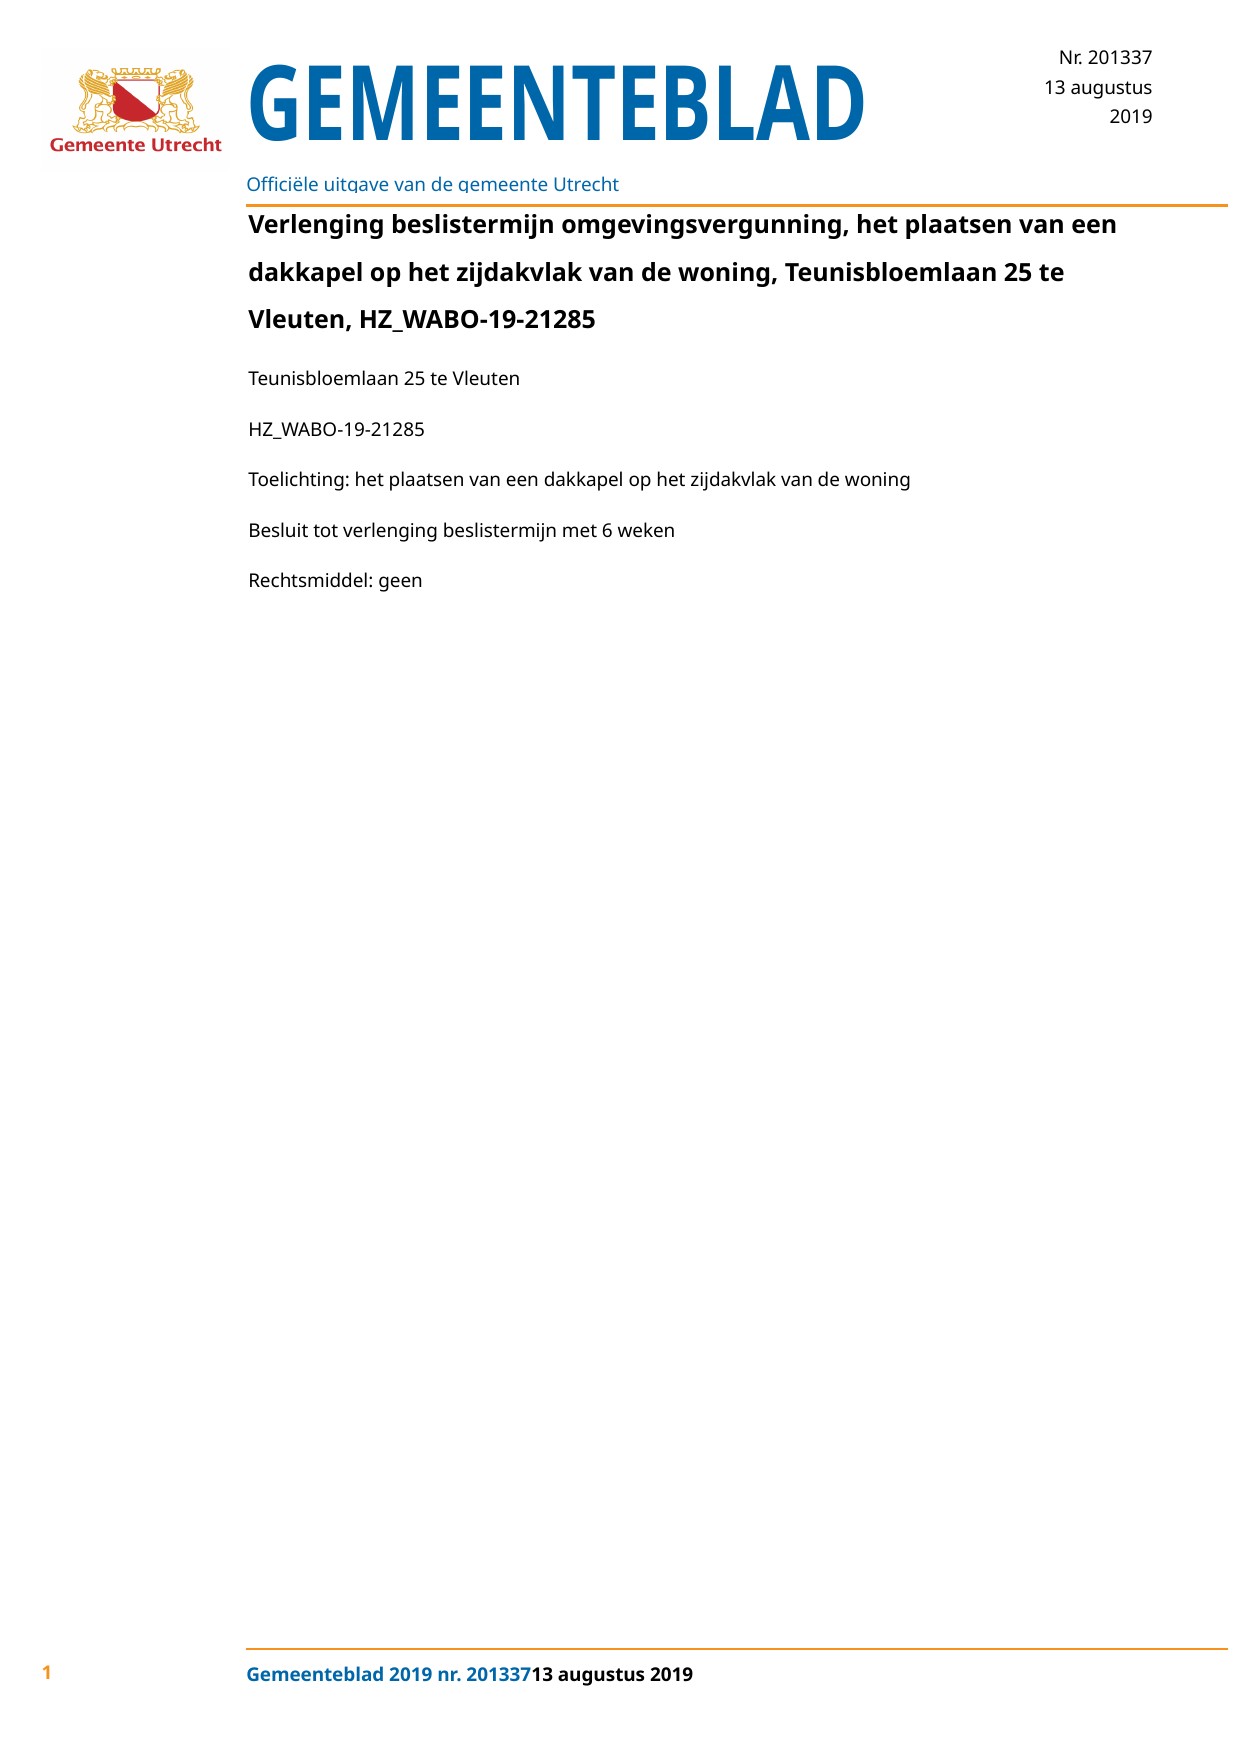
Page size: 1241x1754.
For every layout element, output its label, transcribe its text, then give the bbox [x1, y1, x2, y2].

picture [41, 47, 231, 172]
text Besluit tot verlenging beslistermijn met 6 weken [248, 517, 1152, 542]
text Verlenging beslistermijn omgevingsvergunning, het plaatsen van een dakkapel op het zijdakvlak van de woning, Teunisbloemlaan 25 te Vleuten, HZ_WABO-19-21285 [248, 207, 1152, 336]
text Toelichting: het plaatsen van een dakkapel op het zijdakvlak van de woning [248, 466, 1152, 492]
text Teunisbloemlaan 25 te Vleuten [248, 366, 1152, 391]
text Rechtsmiddel: geen [248, 567, 1152, 593]
text HZ_WABO-19-21285 [248, 416, 1152, 442]
